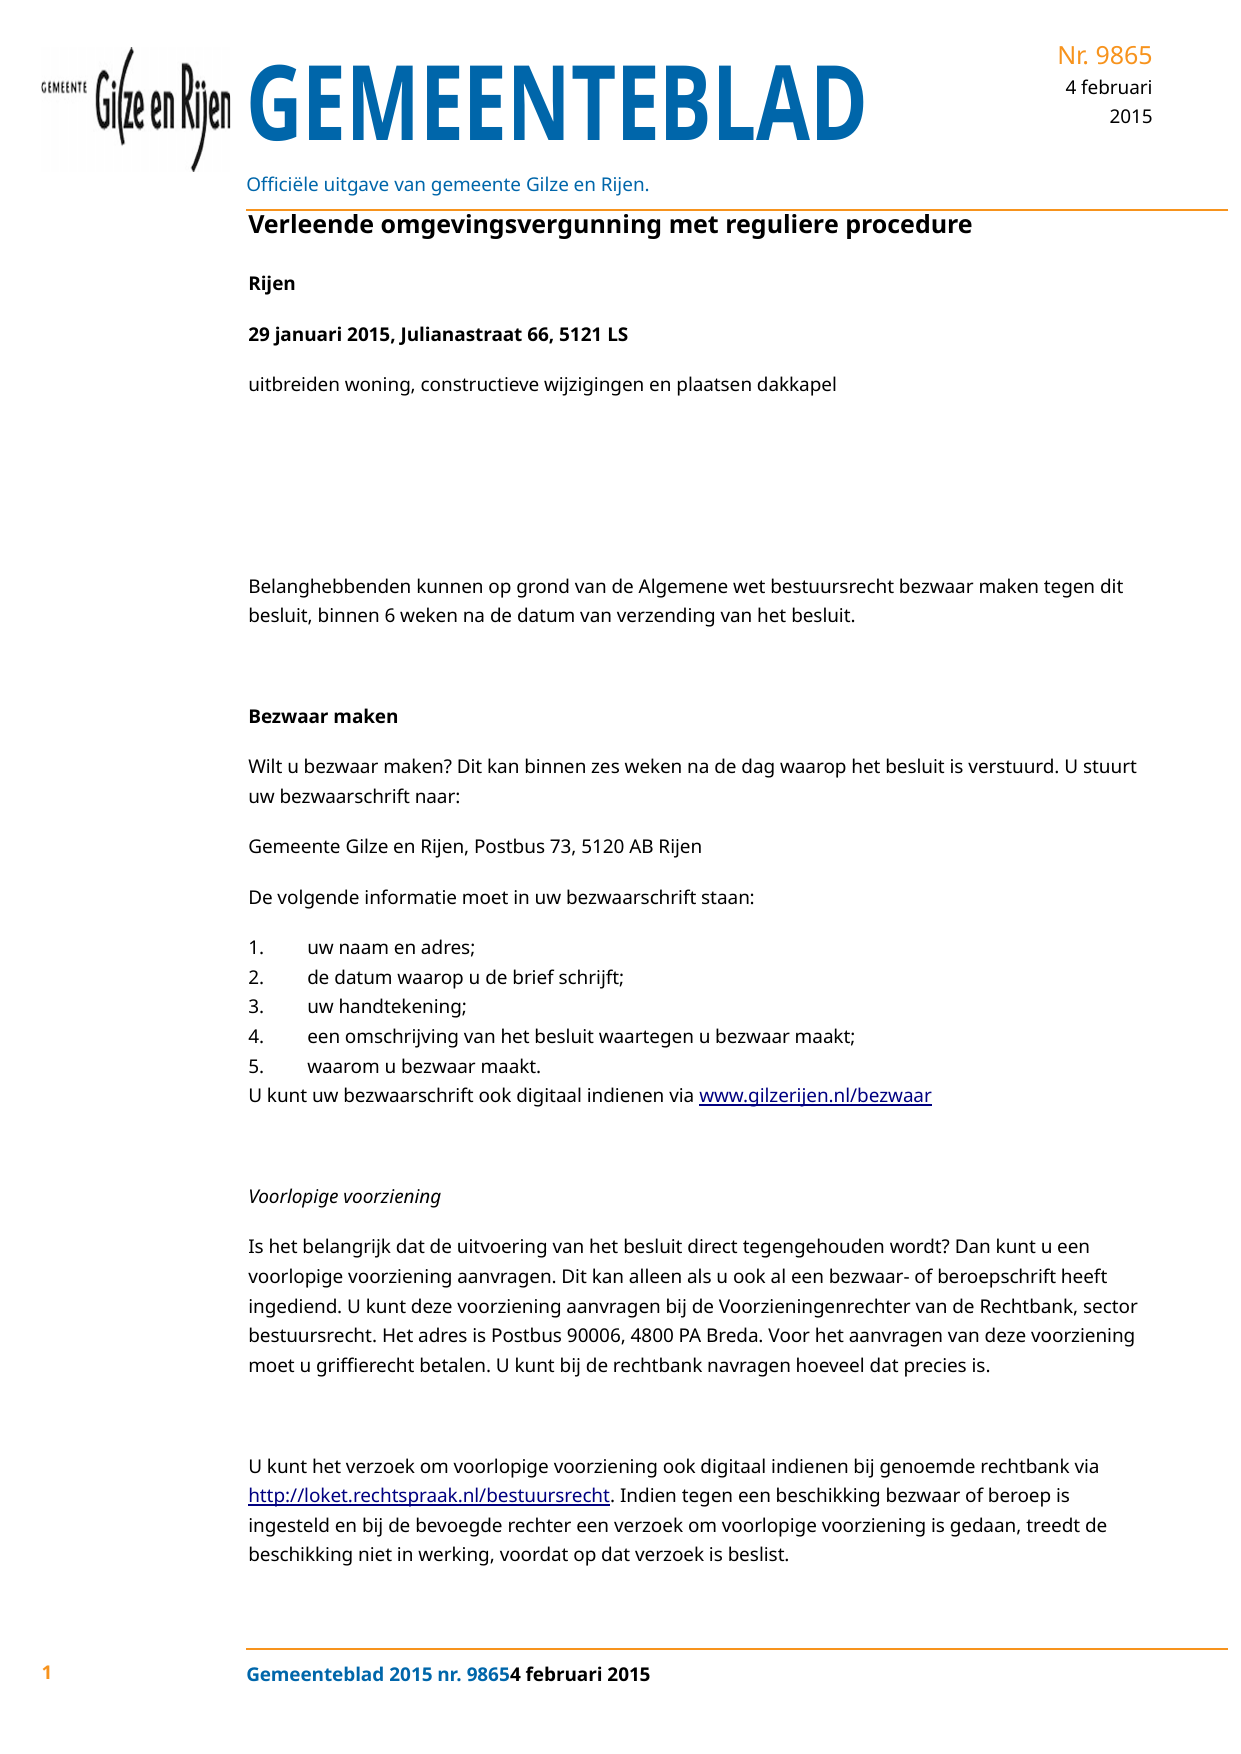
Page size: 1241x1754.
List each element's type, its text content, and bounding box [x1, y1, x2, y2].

list de datum waarop u de brief schrijft; [248, 964, 1152, 990]
text U kunt uw bezwaarschrift ook digitaal indienen via www.gilzerijen.nl/bezwaar [248, 1082, 1152, 1108]
text Belanghebbenden kunnen op grond van de Algemene wet bestuursrecht bezwaar maken tegen dit besluit, binnen 6 weken na de datum van verzending van het besluit. [248, 573, 1152, 628]
text Voorlopige voorziening [248, 1183, 1152, 1209]
text Is het belangrijk dat de uitvoering van het besluit direct tegengehouden wordt? Dan kunt u een voorlopige voorziening aanvragen. Dit kan alleen als u ook al een bezwaar- of beroepschrift heeft ingediend. U kunt deze voorziening aanvragen bij de Voorzieningenrechter van de Rechtbank, sector bestuursrecht. Het adres is Postbus 90006, 4800 PA Breda. Voor het aanvragen van deze voorziening moet u griffierecht betalen. U kunt bij de rechtbank navragen hoeveel dat precies is. [248, 1234, 1152, 1378]
text Wilt u bezwaar maken? Dit kan binnen zes weken na de dag waarop het besluit is verstuurd. U stuurt uw bezwaarschrift naar: [248, 754, 1152, 809]
text Gemeente Gilze en Rijen, Postbus 73, 5120 AB Rijen [248, 834, 1152, 859]
text 29 januari 2015, Julianastraat 66, 5121 LS [248, 321, 1152, 346]
list uw handtekening; [248, 994, 1152, 1019]
picture [41, 47, 231, 172]
list uw naam en adres; [248, 934, 1152, 960]
text Bezwaar maken [248, 703, 1152, 729]
text Rijen [248, 270, 1152, 296]
text U kunt het verzoek om voorlopige voorziening ook digitaal indienen bij genoemde rechtbank via http://loket.rechtspraak.nl/bestuursrecht. Indien tegen een beschikking bezwaar of beroep is ingesteld en bij de bevoegde rechter een verzoek om voorlopige voorziening is gedaan, treedt de beschikking niet in werking, voordat op dat verzoek is beslist. [248, 1453, 1152, 1567]
text uitbreiden woning, constructieve wijzigingen en plaatsen dakkapel [248, 371, 1152, 397]
text De volgende informatie moet in uw bezwaarschrift staan: [248, 884, 1152, 910]
list waarom u bezwaar maakt. [248, 1053, 1152, 1078]
text Verleende omgevingsvergunning met reguliere procedure [248, 211, 1152, 241]
list een omschrijving van het besluit waartegen u bezwaar maakt; [248, 1023, 1152, 1049]
